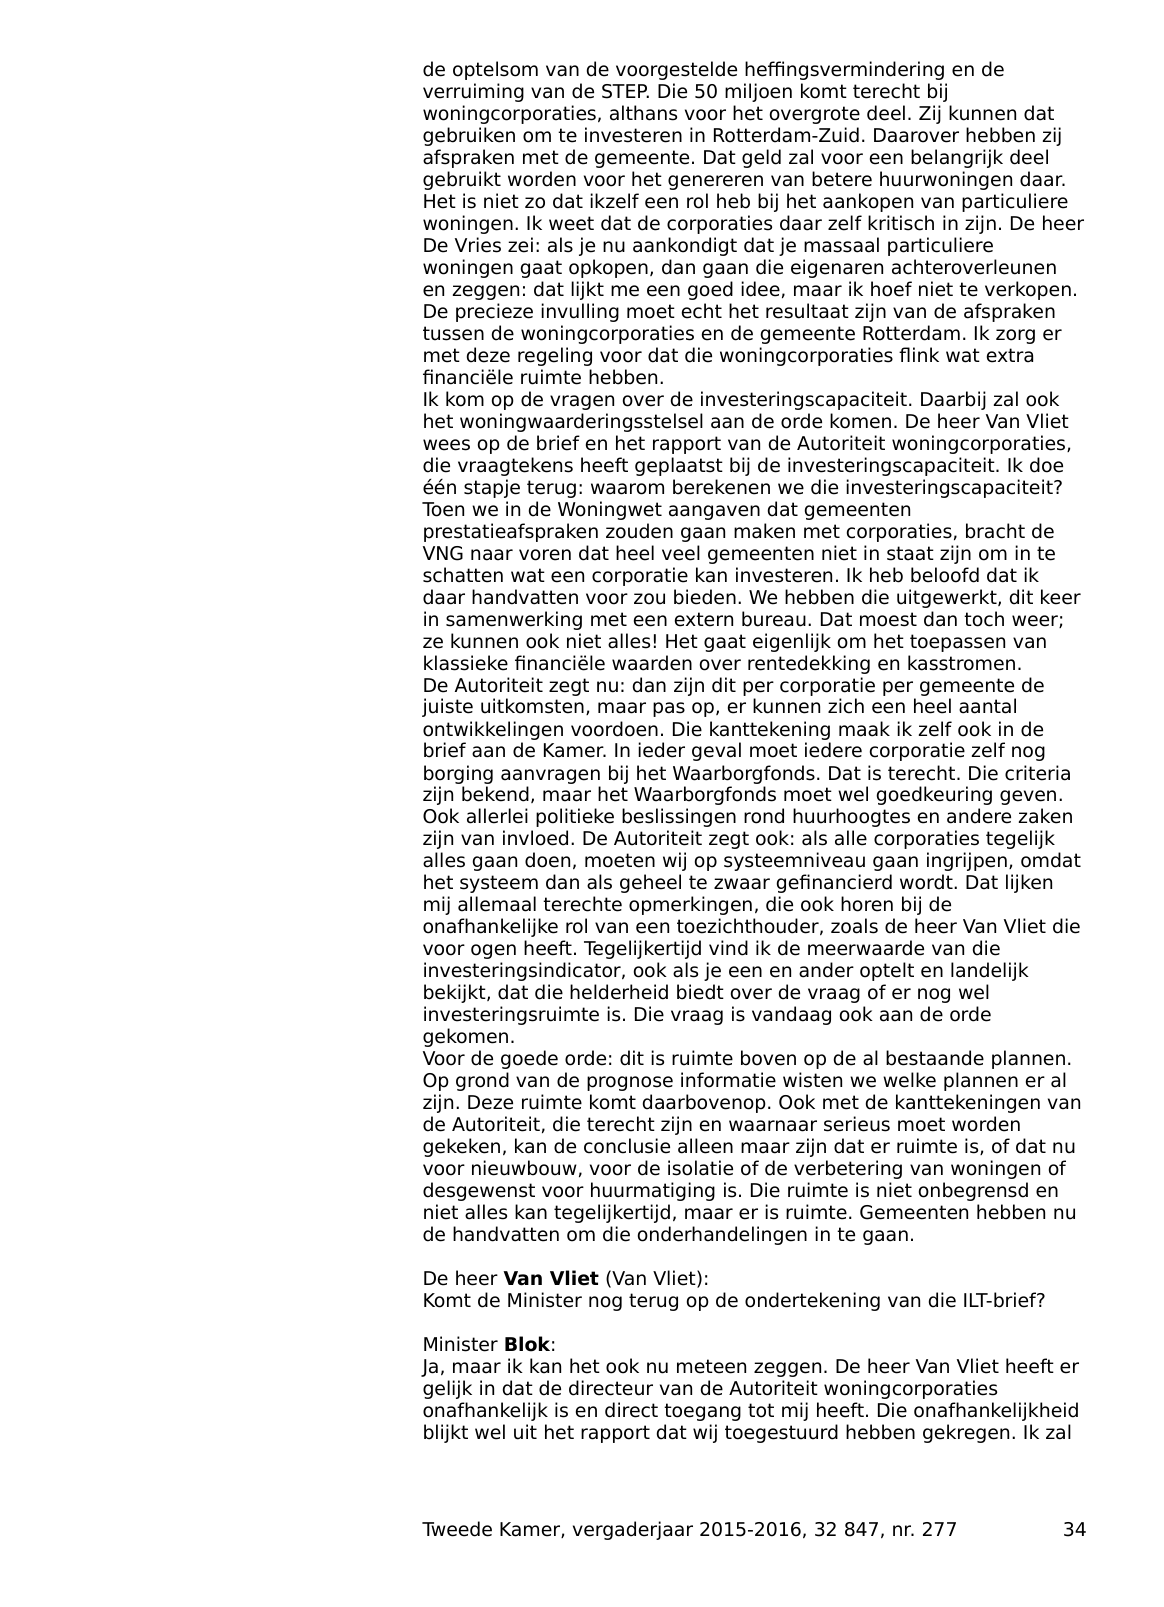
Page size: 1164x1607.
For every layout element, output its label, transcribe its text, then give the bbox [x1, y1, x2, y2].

text Ik kom op de vragen over de investeringscapaciteit. Daarbij zal ook het woningwaarderingsstelsel aan de orde komen. De heer Van Vliet wees op de brief en het rapport van de Autoriteit woningcorporaties, die vraagtekens heeft geplaatst bij de investeringscapaciteit. Ik doe één stapje terug: waarom berekenen we die investeringscapaciteit? Toen we in de Woningwet aangaven dat gemeenten prestatieafspraken zouden gaan maken met corporaties, bracht de VNG naar voren dat heel veel gemeenten niet in staat zijn om in te schatten wat een corporatie kan investeren. Ik heb beloofd dat ik daar handvatten voor zou bieden. We hebben die uitgewerkt, dit keer in samenwerking met een extern bureau. Dat moest dan toch weer; ze kunnen ook niet alles! Het gaat eigenlijk om het toepassen van klassieke financiële waarden over rentedekking en kasstromen. [422, 389, 1087, 674]
text Het is niet zo dat ikzelf een rol heb bij het aankopen van particuliere woningen. Ik weet dat de corporaties daar zelf kritisch in zijn. De heer De Vries zei: als je nu aankondigt dat je massaal particuliere woningen gaat opkopen, dan gaan die eigenaren achteroverleunen en zeggen: dat lijkt me een goed idee, maar ik hoef niet te verkopen. De precieze invulling moet echt het resultaat zijn van de afspraken tussen de woningcorporaties en de gemeente Rotterdam. Ik zorg er met deze regeling voor dat die woningcorporaties flink wat extra financiële ruimte hebben. [422, 191, 1087, 389]
text Voor de goede orde: dit is ruimte boven op de al bestaande plannen. Op grond van de prognose informatie wisten we welke plannen er al zijn. Deze ruimte komt daarbovenop. Ook met de kanttekeningen van de Autoriteit, die terecht zijn en waarnaar serieus moet worden gekeken, kan de conclusie alleen maar zijn dat er ruimte is, of dat nu voor nieuwbouw, voor de isolatie of de verbetering van woningen of desgewenst voor huurmatiging is. Die ruimte is niet onbegrensd en niet alles kan tegelijkertijd, maar er is ruimte. Gemeenten hebben nu de handvatten om die onderhandelingen in te gaan. [422, 1048, 1087, 1246]
text Ja, maar ik kan het ook nu meteen zeggen. De heer Van Vliet heeft er gelijk in dat de directeur van de Autoriteit woningcorporaties onafhankelijk is en direct toegang tot mij heeft. Die onafhankelijkheid blijkt wel uit het rapport dat wij toegestuurd hebben gekregen. Ik zal [422, 1356, 1087, 1444]
text De Autoriteit zegt nu: dan zijn dit per corporatie per gemeente de juiste uitkomsten, maar pas op, er kunnen zich een heel aantal ontwikkelingen voordoen. Die kanttekening maak ik zelf ook in de brief aan de Kamer. In ieder geval moet iedere corporatie zelf nog borging aanvragen bij het Waarborgfonds. Dat is terecht. Die criteria zijn bekend, maar het Waarborgfonds moet wel goedkeuring geven. Ook allerlei politieke beslissingen rond huurhoogtes en andere zaken zijn van invloed. De Autoriteit zegt ook: als alle corporaties tegelijk alles gaan doen, moeten wij op systeemniveau gaan ingrijpen, omdat het systeem dan als geheel te zwaar gefinancierd wordt. Dat lijken mij allemaal terechte opmerkingen, die ook horen bij de onafhankelijke rol van een toezichthouder, zoals de heer Van Vliet die voor ogen heeft. Tegelijkertijd vind ik de meerwaarde van die investeringsindicator, ook als je een en ander optelt en landelijk bekijkt, dat die helderheid biedt over de vraag of er nog wel investeringsruimte is. Die vraag is vandaag ook aan de orde gekomen. [422, 674, 1087, 1048]
text De heer Van Vliet (Van Vliet): [422, 1268, 1087, 1290]
text Minister Blok: [422, 1334, 1087, 1356]
text de optelsom van de voorgestelde heffingsvermindering en de verruiming van de STEP. Die 50 miljoen komt terecht bij woningcorporaties, althans voor het overgrote deel. Zij kunnen dat gebruiken om te investeren in Rotterdam-Zuid. Daarover hebben zij afspraken met de gemeente. Dat geld zal voor een belangrijk deel gebruikt worden voor het genereren van betere huurwoningen daar. [422, 59, 1087, 191]
text Komt de Minister nog terug op de ondertekening van die ILT-brief? [422, 1290, 1087, 1312]
